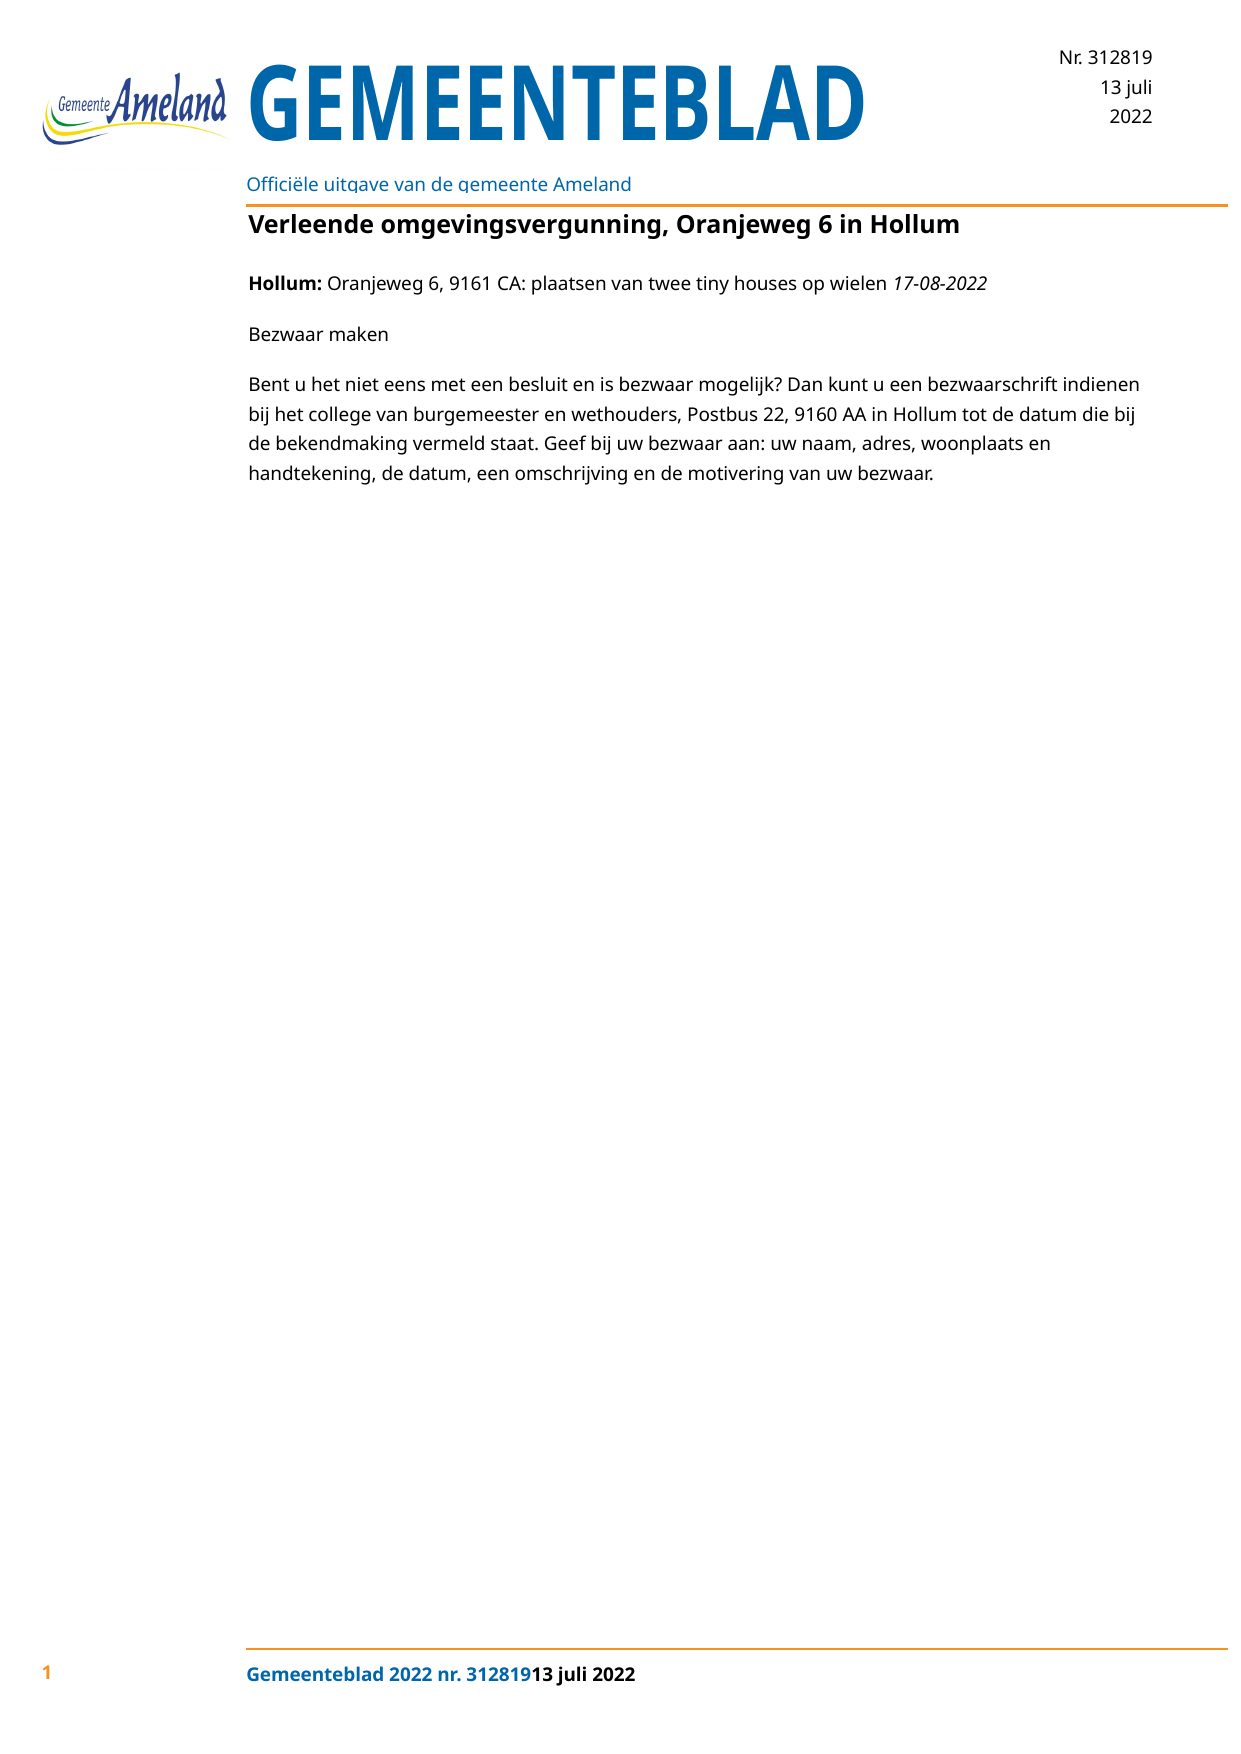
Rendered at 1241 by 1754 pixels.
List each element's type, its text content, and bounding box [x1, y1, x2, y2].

text Hollum: Oranjeweg 6, 9161 CA: plaatsen van twee tiny houses op wielen 17-08-2022 [248, 270, 1152, 296]
picture [41, 47, 231, 172]
text Bent u het niet eens met een besluit en is bezwaar mogelijk? Dan kunt u een bezwaarschrift indienen bij het college van burgemeester en wethouders, Postbus 22, 9160 AA in Hollum tot de datum die bij de bekendmaking vermeld staat. Geef bij uw bezwaar aan: uw naam, adres, woonplaats en handtekening, de datum, een omschrijving en de motivering van uw bezwaar. [248, 371, 1152, 486]
text Verleende omgevingsvergunning, Oranjeweg 6 in Hollum [248, 207, 1152, 241]
text Bezwaar maken [248, 321, 1152, 346]
